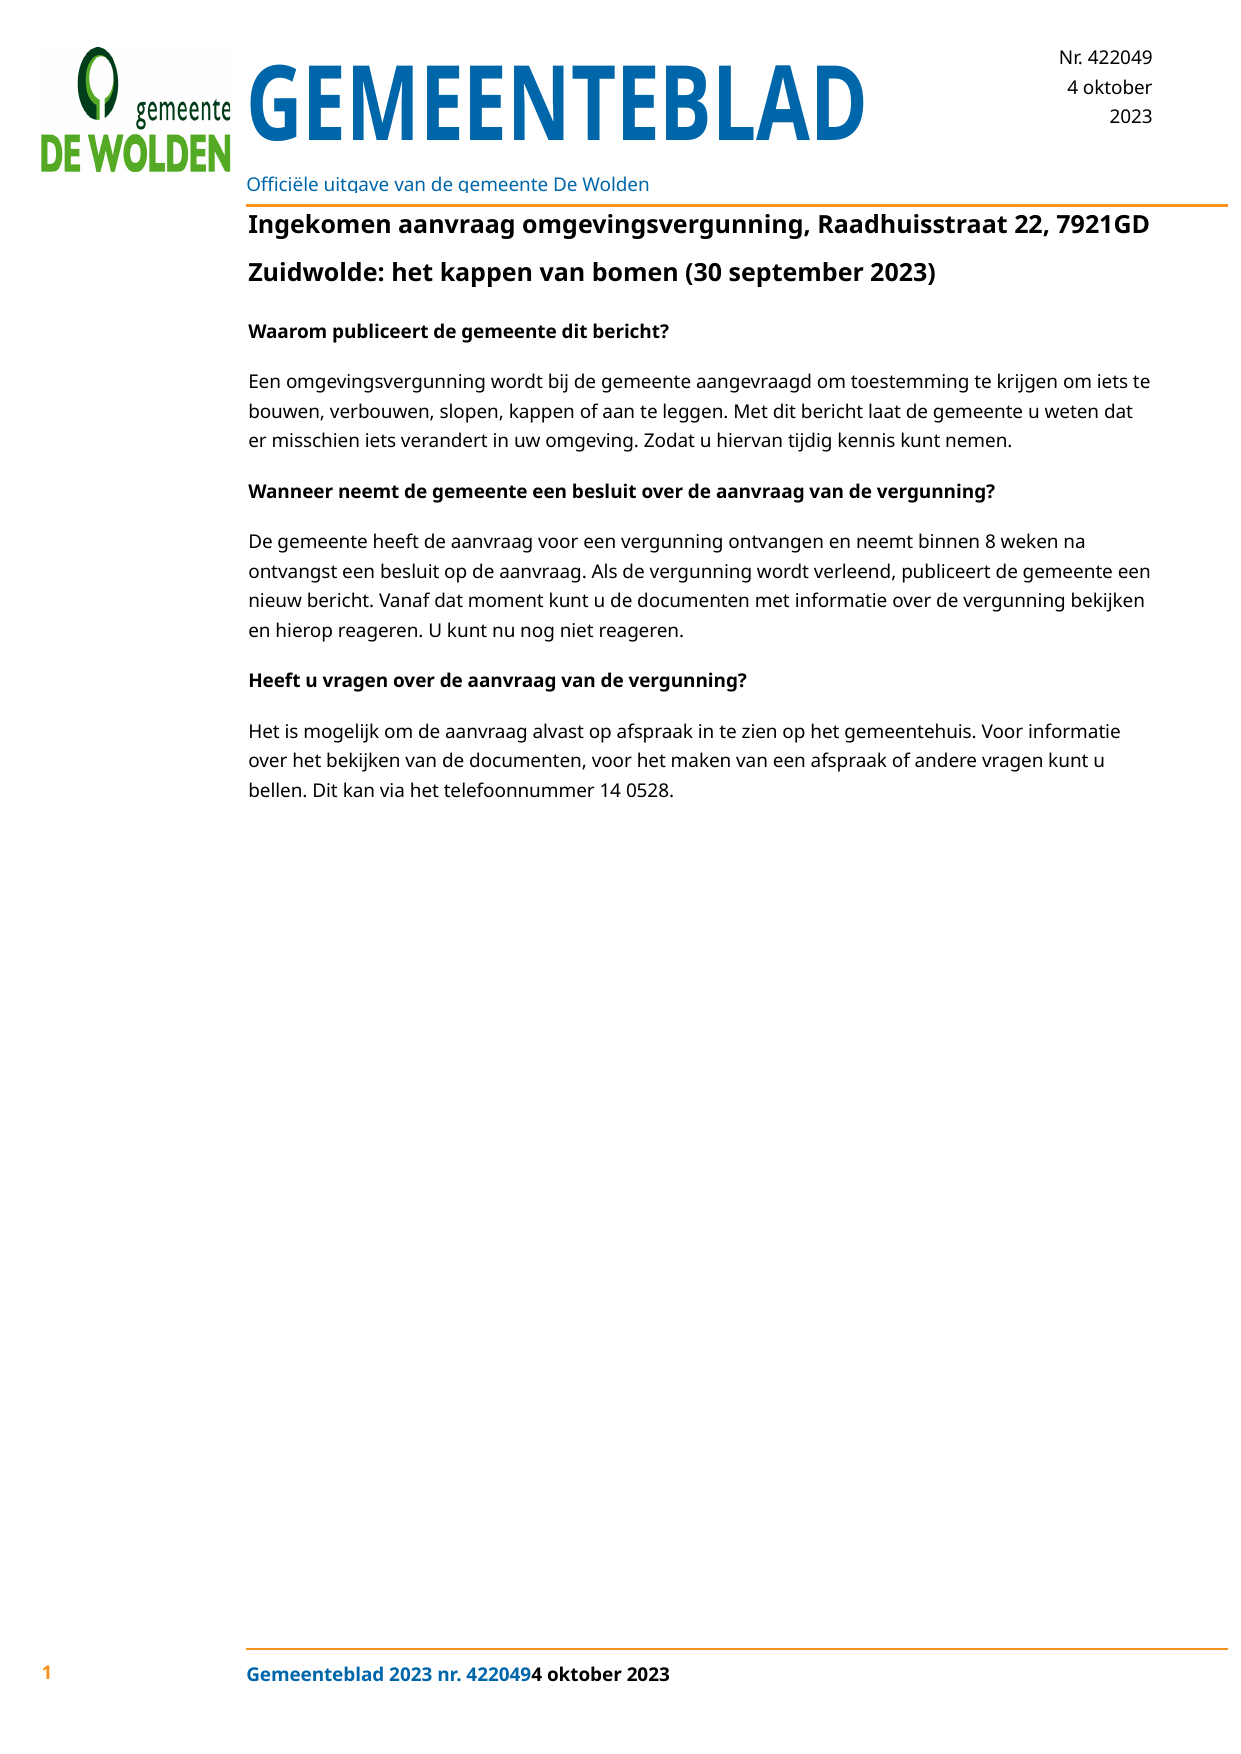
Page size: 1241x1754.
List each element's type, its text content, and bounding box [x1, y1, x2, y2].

text Waarom publiceert de gemeente dit bericht? [248, 318, 1152, 344]
text De gemeente heeft de aanvraag voor een vergunning ontvangen en neemt binnen 8 weken na ontvangst een besluit op de aanvraag. Als de vergunning wordt verleend, publiceert de gemeente een nieuw bericht. Vanaf dat moment kunt u de documenten met informatie over de vergunning bekijken en hierop reageren. U kunt nu nog niet reageren. [248, 528, 1152, 643]
text Wanneer neemt de gemeente een besluit over de aanvraag van de vergunning? [248, 478, 1152, 504]
picture [41, 47, 231, 172]
text Een omgevingsvergunning wordt bij de gemeente aangevraagd om toestemming te krijgen om iets te bouwen, verbouwen, slopen, kappen of aan te leggen. Met dit bericht laat de gemeente u weten dat er misschien iets verandert in uw omgeving. Zodat u hiervan tijdig kennis kunt nemen. [248, 368, 1152, 453]
text Het is mogelijk om de aanvraag alvast op afspraak in te zien op het gemeentehuis. Voor informatie over het bekijken van de documenten, voor het maken van een afspraak of andere vragen kunt u bellen. Dit kan via het telefoonnummer 14 0528. [248, 718, 1152, 803]
text Ingekomen aanvraag omgevingsvergunning, Raadhuisstraat 22, 7921GD Zuidwolde: het kappen van bomen (30 september 2023) [248, 207, 1152, 288]
text Heeft u vragen over de aanvraag van de vergunning? [248, 667, 1152, 693]
